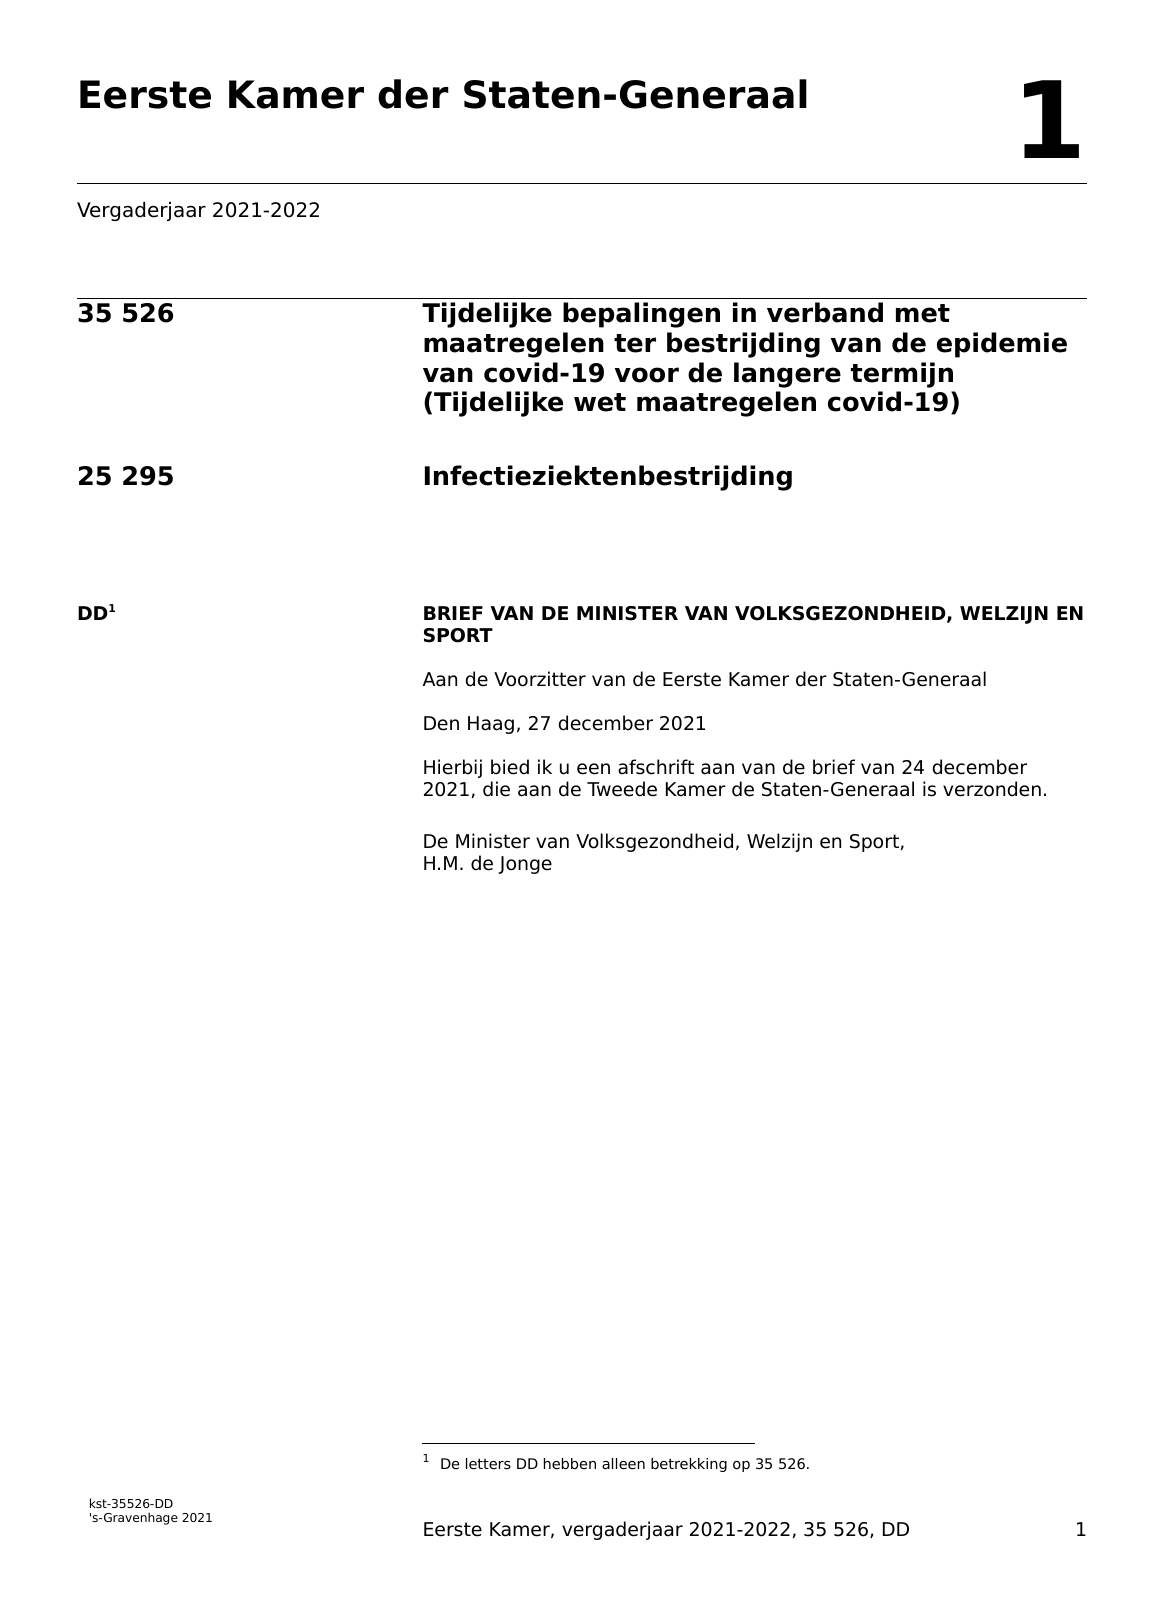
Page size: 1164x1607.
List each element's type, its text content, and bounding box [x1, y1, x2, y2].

text Aan de Voorzitter van de Eerste Kamer der Staten-Generaal [422, 669, 1087, 691]
text Den Haag, 27 december 2021 [422, 713, 1087, 735]
text De letters DD hebben alleen betrekking op 35 526. [422, 1452, 1087, 1474]
text 's-Gravenhage 2021 [88, 1511, 323, 1525]
table_cell Vergaderjaar 2021-2022 [77, 184, 1087, 298]
subtitle 25 295 Infectieziektenbestrijding [77, 462, 1087, 492]
table_header 1 [886, 59, 1087, 183]
text De Minister van Volksgezondheid, Welzijn en Sport, H.M. de Jonge [422, 831, 1087, 875]
subtitle DD BRIEF VAN DE MINISTER VAN VOLKSGEZONDHEID, WELZIJN EN SPORT [77, 603, 1087, 647]
table_header Eerste Kamer der Staten-Generaal [77, 59, 886, 183]
text kst-35526-DD [88, 1497, 323, 1511]
subtitle 35 526 Tijdelijke bepalingen in verband met maatregelen ter bestrijding van de epidemie van covid-19 voor de langere termijn (Tijdelijke wet maatregelen covid-19) [77, 299, 1087, 418]
text Hierbij bied ik u een afschrift aan van de brief van 24 december 2021, die aan de Tweede Kamer de Staten-Generaal is verzonden. [422, 757, 1087, 801]
